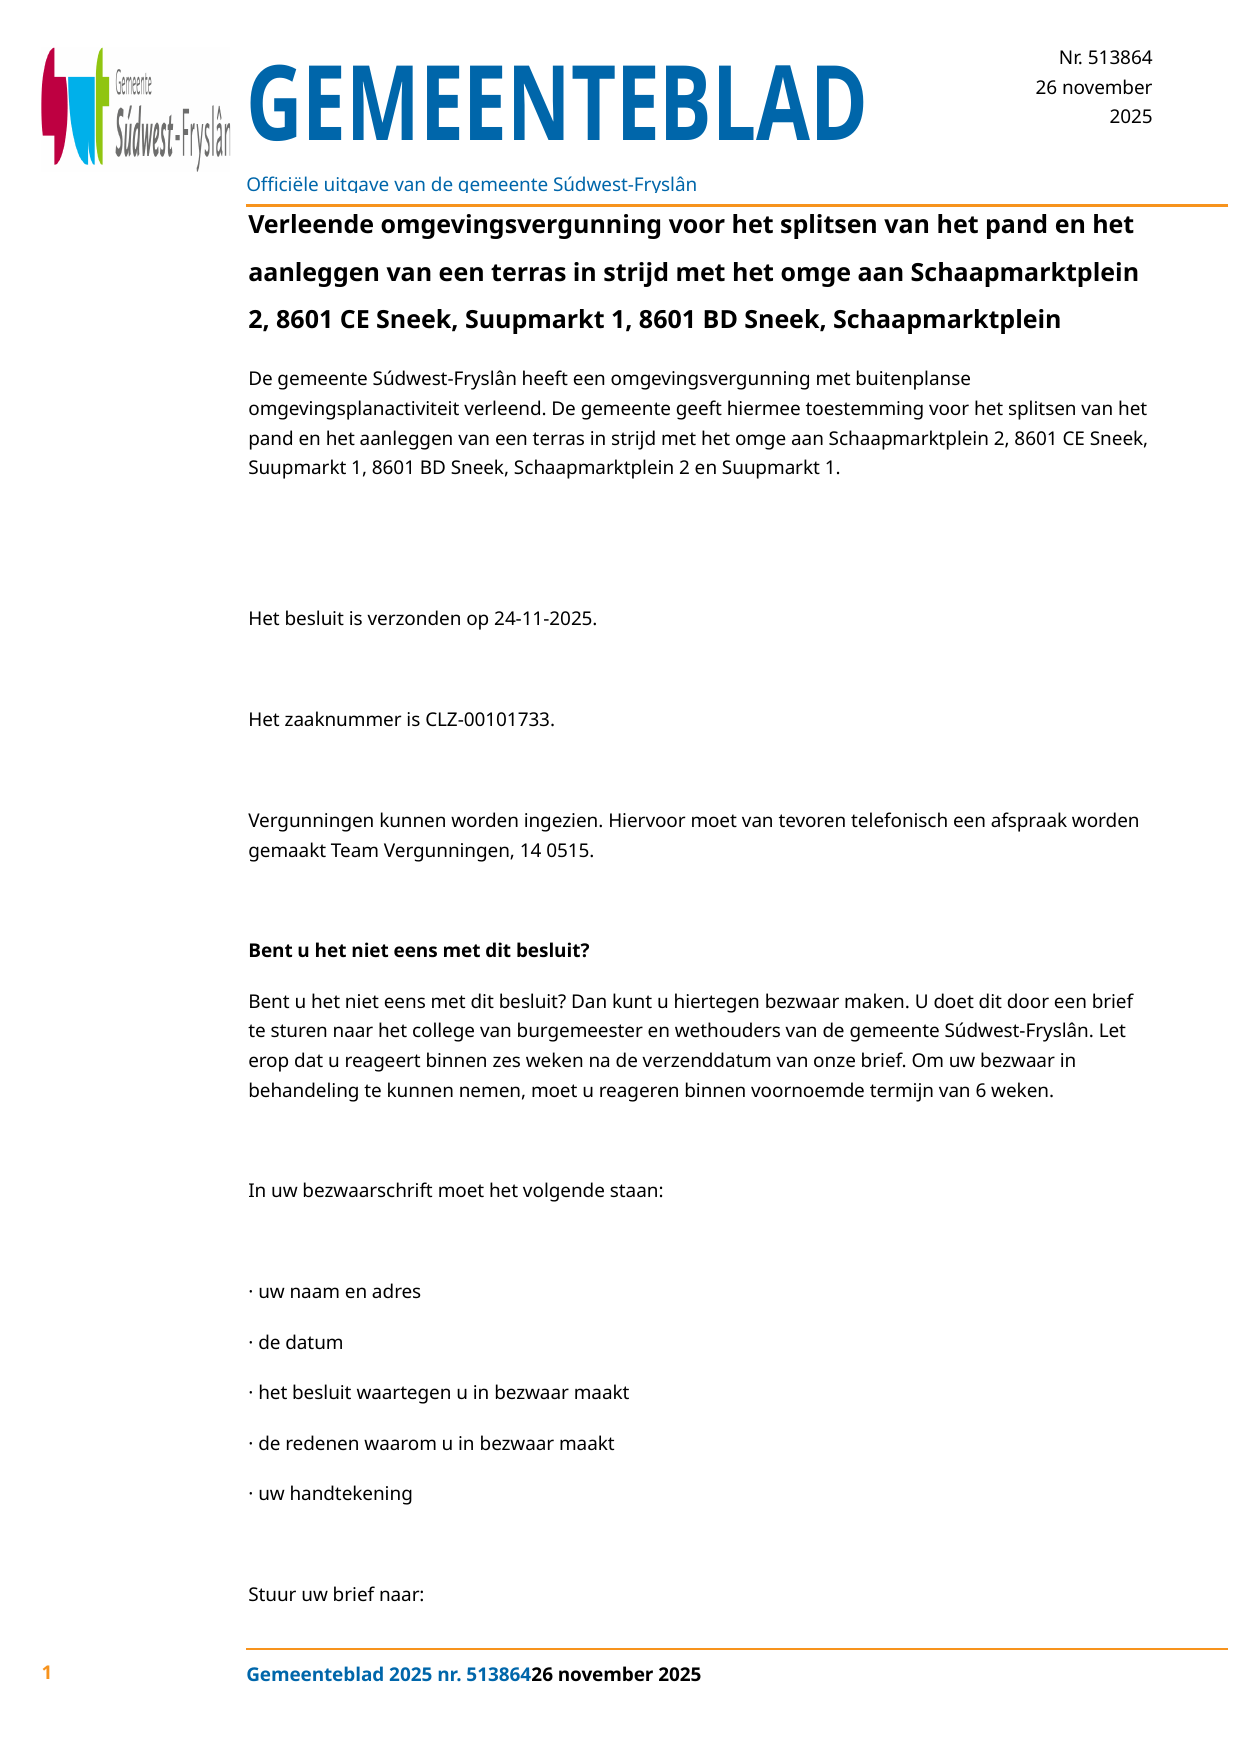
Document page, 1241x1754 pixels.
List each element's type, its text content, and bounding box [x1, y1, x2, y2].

text Het zaaknummer is CLZ-00101733. [248, 706, 1152, 732]
text In uw bezwaarschrift moet het volgende staan: [248, 1178, 1152, 1203]
text · het besluit waartegen u in bezwaar maakt [248, 1379, 1152, 1405]
picture [41, 47, 231, 172]
text Verleende omgevingsvergunning voor het splitsen van het pand en het aanleggen van een terras in strijd met het omge aan Schaapmarktplein 2, 8601 CE Sneek, Suupmarkt 1, 8601 BD Sneek, Schaapmarktplein [248, 207, 1152, 336]
text De gemeente Súdwest-Fryslân heeft een omgevingsvergunning met buitenplanse omgevingsplanactiviteit verleend. De gemeente geeft hiermee toestemming voor het splitsen van het pand en het aanleggen van een terras in strijd met het omge aan Schaapmarktplein 2, 8601 CE Sneek, Suupmarkt 1, 8601 BD Sneek, Schaapmarktplein 2 en Suupmarkt 1. [248, 366, 1152, 480]
text · uw naam en adres [248, 1278, 1152, 1304]
text Stuur uw brief naar: [248, 1581, 1152, 1607]
text · de redenen waarom u in bezwaar maakt [248, 1430, 1152, 1455]
text · de datum [248, 1329, 1152, 1354]
text · uw handtekening [248, 1480, 1152, 1506]
text Het besluit is verzonden op 24-11-2025. [248, 606, 1152, 631]
text Bent u het niet eens met dit besluit? [248, 938, 1152, 963]
text Vergunningen kunnen worden ingezien. Hiervoor moet van tevoren telefonisch een afspraak worden gemaakt Team Vergunningen, 14 0515. [248, 807, 1152, 862]
text Bent u het niet eens met dit besluit? Dan kunt u hiertegen bezwaar maken. U doet dit door een brief te sturen naar het college van burgemeester en wethouders van de gemeente Súdwest-Fryslân. Let erop dat u reageert binnen zes weken na de verzenddatum van onze brief. Om uw bezwaar in behandeling te kunnen nemen, moet u reageren binnen voornoemde termijn van 6 weken. [248, 988, 1152, 1102]
